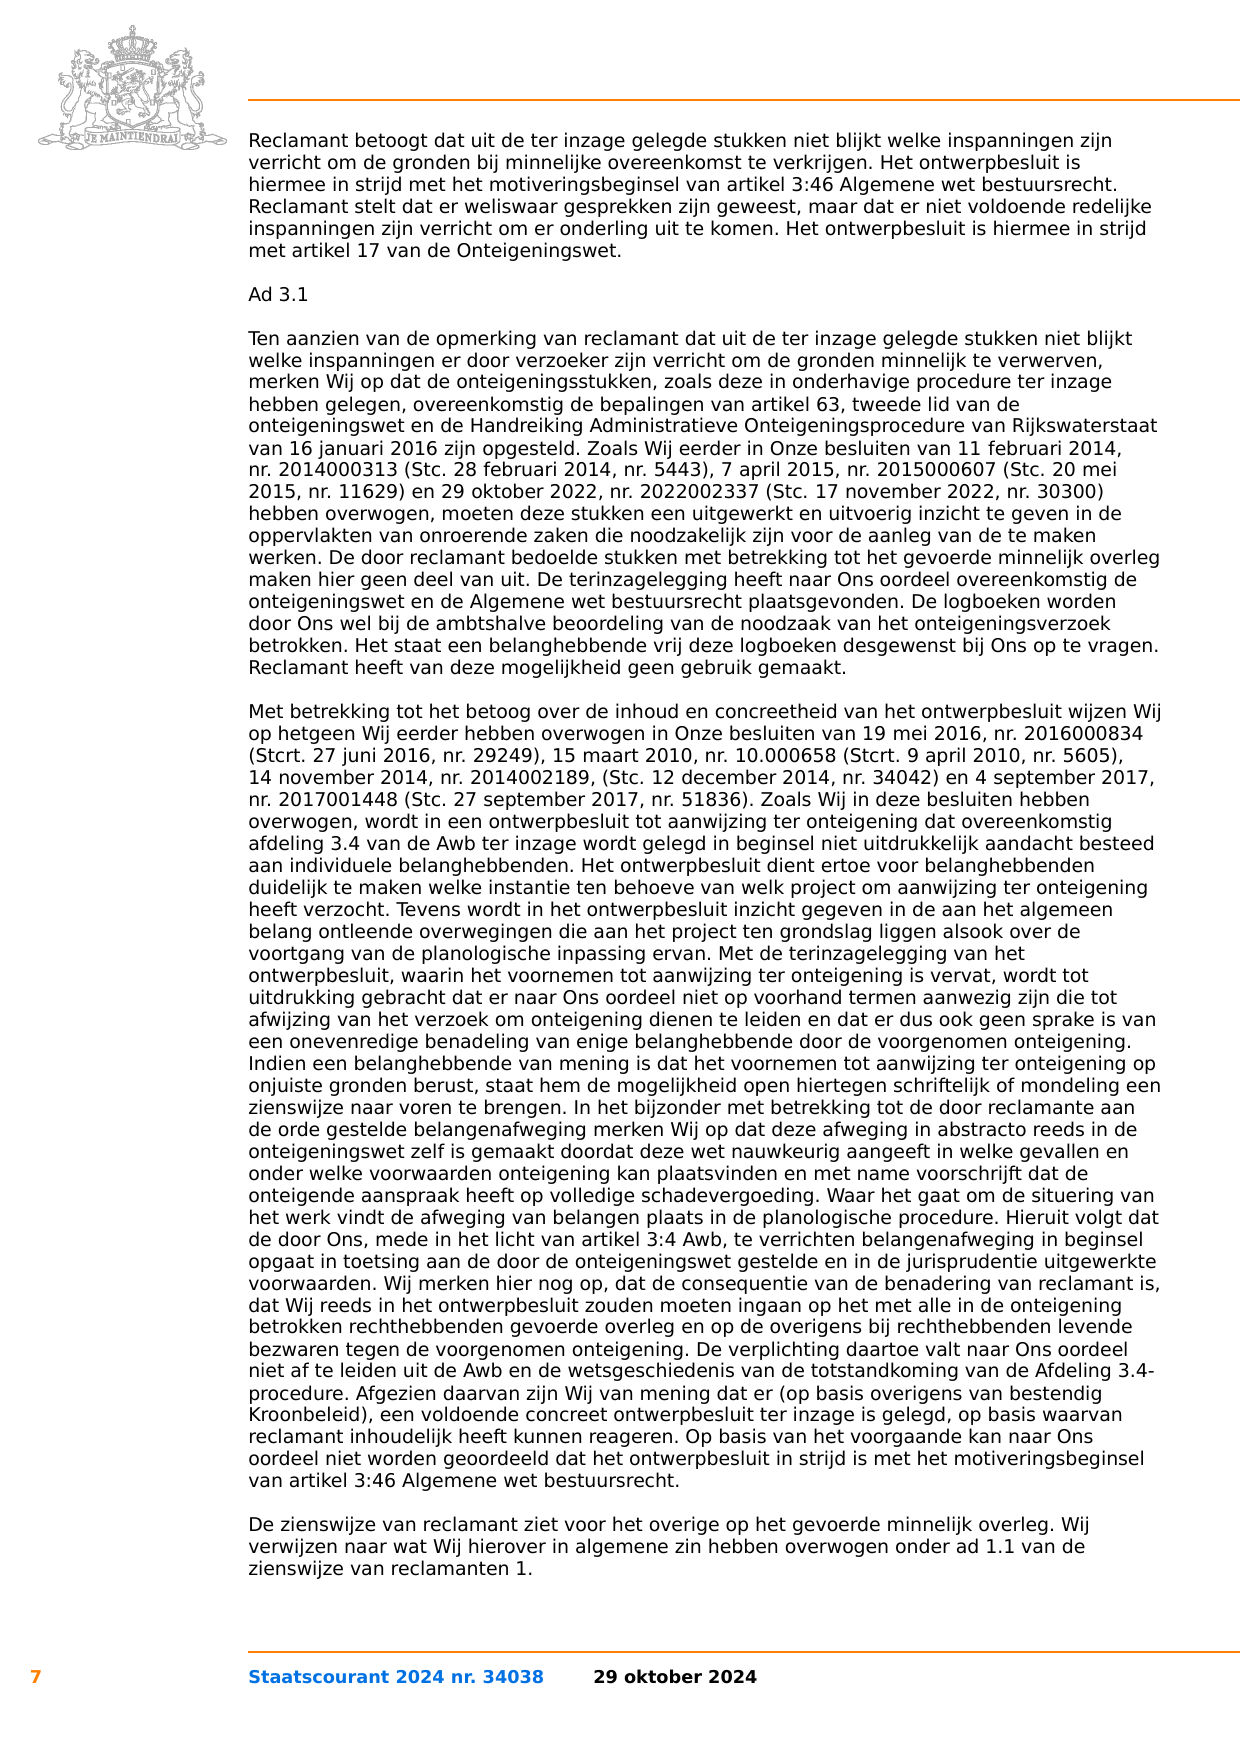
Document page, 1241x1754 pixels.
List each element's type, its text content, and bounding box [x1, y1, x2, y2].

text Reclamant betoogt dat uit de ter inzage gelegde stukken niet blijkt welke inspanningen zijn verricht om de gronden bij minnelijke overeenkomst te verkrijgen. Het ontwerpbesluit is hiermee in strijd met het motiveringsbeginsel van artikel 3:46 Algemene wet bestuursrecht. Reclamant stelt dat er weliswaar gesprekken zijn geweest, maar dat er niet voldoende redelijke inspanningen zijn verricht om er onderling uit te komen. Het ontwerpbesluit is hiermee in strijd met artikel 17 van de Onteigeningswet. [248, 130, 1163, 262]
text Ten aanzien van de opmerking van reclamant dat uit de ter inzage gelegde stukken niet blijkt welke inspanningen er door verzoeker zijn verricht om de gronden minnelijk te verwerven, merken Wij op dat de onteigeningsstukken, zoals deze in onderhavige procedure ter inzage hebben gelegen, overeenkomstig de bepalingen van artikel 63, tweede lid van de onteigeningswet en de Handreiking Administratieve Onteigeningsprocedure van Rijkswaterstaat van 16 januari 2016 zijn opgesteld. Zoals Wij eerder in Onze besluiten van 11 februari 2014, nr. 2014000313 (Stc. 28 februari 2014, nr. 5443), 7 april 2015, nr. 2015000607 (Stc. 20 mei 2015, nr. 11629) en 29 oktober 2022, nr. 2022002337 (Stc. 17 november 2022, nr. 30300) hebben overwogen, moeten deze stukken een uitgewerkt en uitvoerig inzicht te geven in de oppervlakten van onroerende zaken die noodzakelijk zijn voor de aanleg van de te maken werken. De door reclamant bedoelde stukken met betrekking tot het gevoerde minnelijk overleg maken hier geen deel van uit. De terinzagelegging heeft naar Ons oordeel overeenkomstig de onteigeningswet en de Algemene wet bestuursrecht plaatsgevonden. De logboeken worden door Ons wel bij de ambtshalve beoordeling van de noodzaak van het onteigeningsverzoek betrokken. Het staat een belanghebbende vrij deze logboeken desgewenst bij Ons op te vragen. Reclamant heeft van deze mogelijkheid geen gebruik gemaakt. [248, 327, 1163, 679]
text Met betrekking tot het betoog over de inhoud en concreetheid van het ontwerpbesluit wijzen Wij op hetgeen Wij eerder hebben overwogen in Onze besluiten van 19 mei 2016, nr. 2016000834 (Stcrt. 27 juni 2016, nr. 29249), 15 maart 2010, nr. 10.000658 (Stcrt. 9 april 2010, nr. 5605), 14 november 2014, nr. 2014002189, (Stc. 12 december 2014, nr. 34042) en 4 september 2017, nr. 2017001448 (Stc. 27 september 2017, nr. 51836). Zoals Wij in deze besluiten hebben overwogen, wordt in een ontwerpbesluit tot aanwijzing ter onteigening dat overeenkomstig afdeling 3.4 van de Awb ter inzage wordt gelegd in beginsel niet uitdrukkelijk aandacht besteed aan individuele belanghebbenden. Het ontwerpbesluit dient ertoe voor belanghebbenden duidelijk te maken welke instantie ten behoeve van welk project om aanwijzing ter onteigening heeft verzocht. Tevens wordt in het ontwerpbesluit inzicht gegeven in de aan het algemeen belang ontleende overwegingen die aan het project ten grondslag liggen alsook over de voortgang van de planologische inpassing ervan. Met de terinzagelegging van het ontwerpbesluit, waarin het voornemen tot aanwijzing ter onteigening is vervat, wordt tot uitdrukking gebracht dat er naar Ons oordeel niet op voorhand termen aanwezig zijn die tot afwijzing van het verzoek om onteigening dienen te leiden en dat er dus ook geen sprake is van een onevenredige benadeling van enige belanghebbende door de voorgenomen onteigening. Indien een belanghebbende van mening is dat het voornemen tot aanwijzing ter onteigening op onjuiste gronden berust, staat hem de mogelijkheid open hiertegen schriftelijk of mondeling een zienswijze naar voren te brengen. In het bijzonder met betrekking tot de door reclamante aan de orde gestelde belangenafweging merken Wij op dat deze afweging in abstracto reeds in de onteigeningswet zelf is gemaakt doordat deze wet nauwkeurig aangeeft in welke gevallen en onder welke voorwaarden onteigening kan plaatsvinden en met name voorschrijft dat de onteigende aanspraak heeft op volledige schadevergoeding. Waar het gaat om de situering van het werk vindt de afweging van belangen plaats in de planologische procedure. Hieruit volgt dat de door Ons, mede in het licht van artikel 3:4 Awb, te verrichten belangenafweging in beginsel opgaat in toetsing aan de door de onteigeningswet gestelde en in de jurisprudentie uitgewerkte voorwaarden. Wij merken hier nog op, dat de consequentie van de benadering van reclamant is, dat Wij reeds in het ontwerpbesluit zouden moeten ingaan op het met alle in de onteigening betrokken rechthebbenden gevoerde overleg en op de overigens bij rechthebbenden levende bezwaren tegen de voorgenomen onteigening. De verplichting daartoe valt naar Ons oordeel niet af te leiden uit de Awb en de wetsgeschiedenis van de totstandkoming van de Afdeling 3.4-procedure. Afgezien daarvan zijn Wij van mening dat er (op basis overigens van bestendig Kroonbeleid), een voldoende concreet ontwerpbesluit ter inzage is gelegd, op basis waarvan reclamant inhoudelijk heeft kunnen reageren. Op basis van het voorgaande kan naar Ons oordeel niet worden geoordeeld dat het ontwerpbesluit in strijd is met het motiveringsbeginsel van artikel 3:46 Algemene wet bestuursrecht. [248, 701, 1163, 1492]
text De zienswijze van reclamant ziet voor het overige op het gevoerde minnelijk overleg. Wij verwijzen naar wat Wij hierover in algemene zin hebben overwogen onder ad 1.1 van de zienswijze van reclamanten 1. [248, 1514, 1163, 1580]
picture [38, 25, 227, 150]
text Ad 3.1 [248, 284, 1163, 306]
